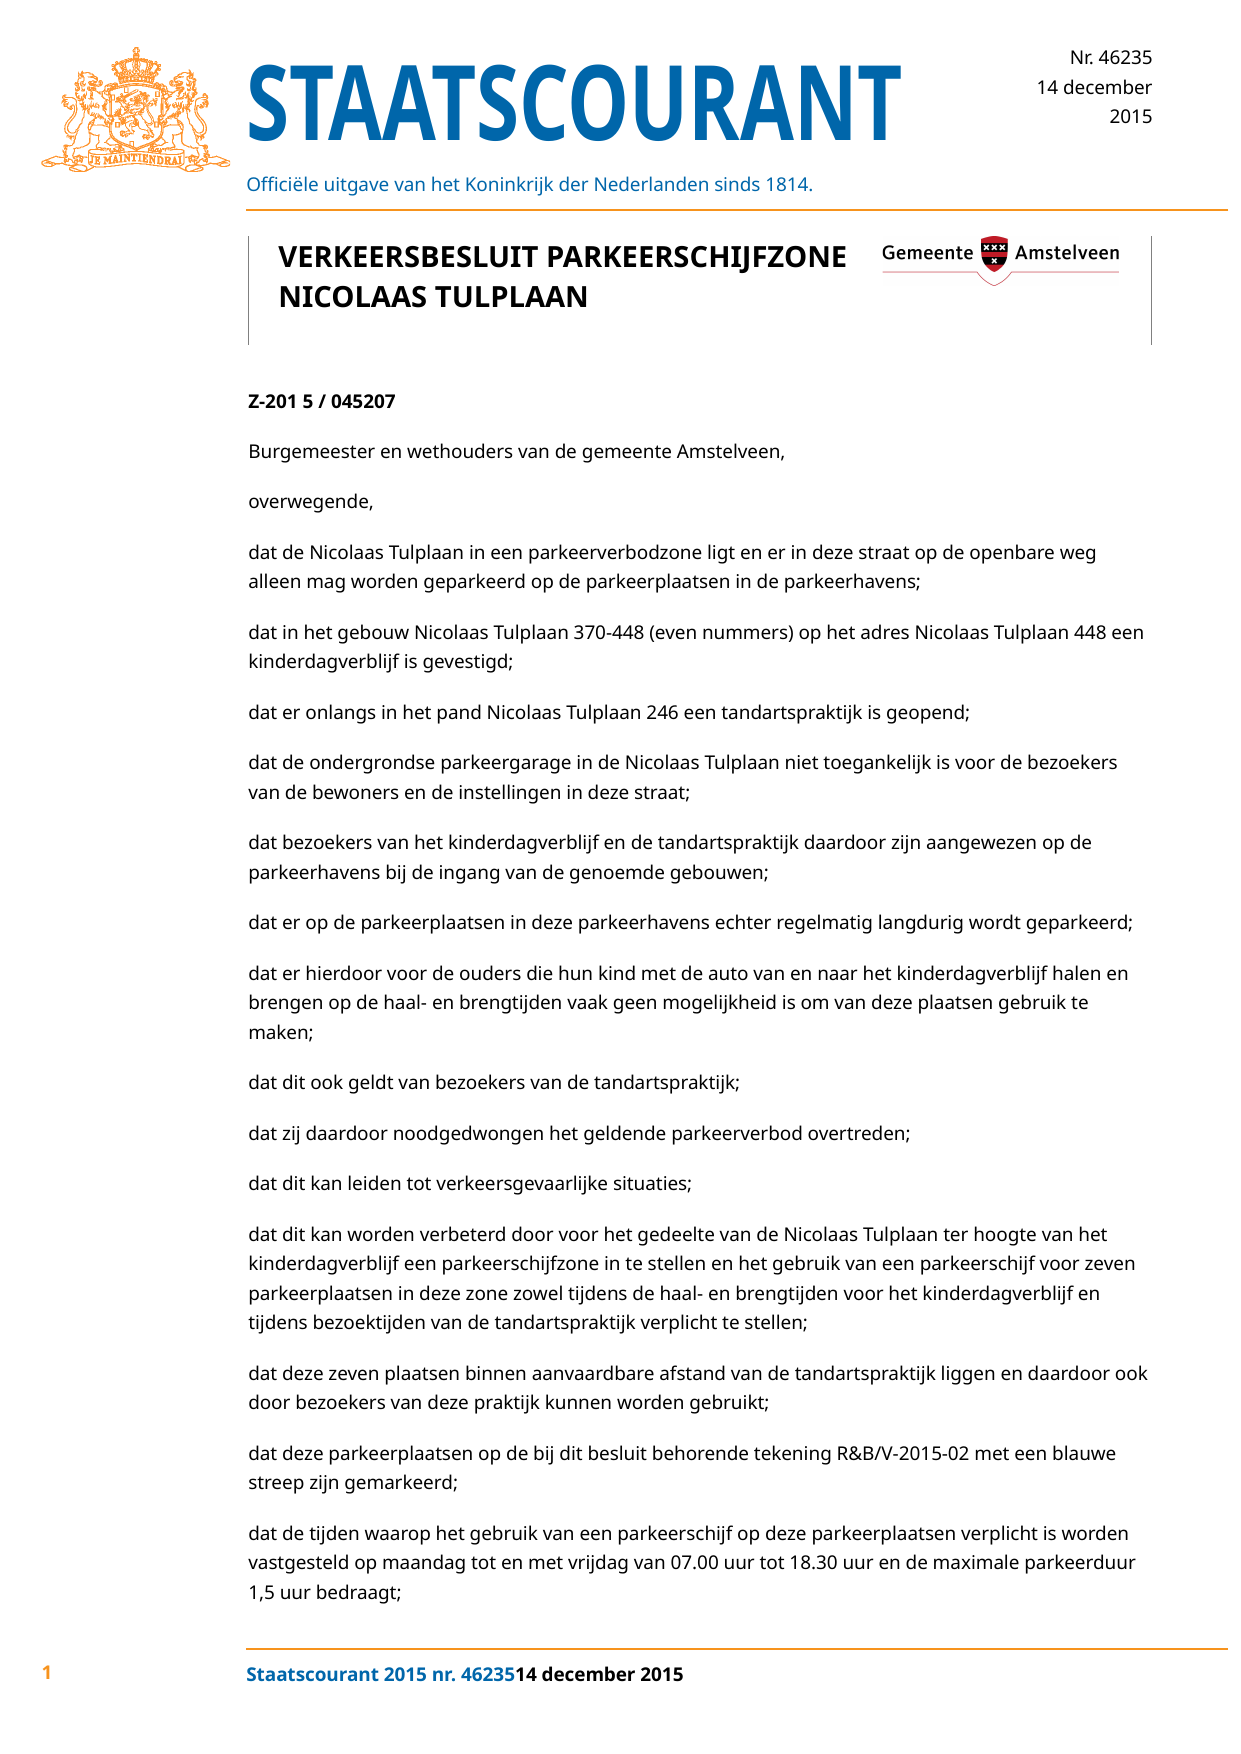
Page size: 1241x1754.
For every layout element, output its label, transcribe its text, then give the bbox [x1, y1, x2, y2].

text dat zij daardoor noodgedwongen het geldende parkeerverbod overtreden; [248, 1120, 1152, 1146]
text dat deze zeven plaatsen binnen aanvaardbare afstand van de tandartspraktijk liggen en daardoor ook door bezoekers van deze praktijk kunnen worden gebruikt; [248, 1360, 1152, 1415]
text dat er op de parkeerplaatsen in deze parkeerhavens echter regelmatig langdurig wordt geparkeerd; [248, 909, 1152, 935]
picture [882, 236, 1119, 286]
text dat bezoekers van het kinderdagverblijf en de tandartspraktijk daardoor zijn aangewezen op de parkeerhavens bij de ingang van de genoemde gebouwen; [248, 829, 1152, 885]
text Z-201 5 / 045207 [248, 388, 1152, 414]
text overwegende, [248, 489, 1152, 514]
text dat dit kan leiden tot verkeersgevaarlijke situaties; [248, 1170, 1152, 1196]
text dat er onlangs in het pand Nicolaas Tulplaan 246 een tandartspraktijk is geopend; [248, 699, 1152, 725]
text Burgemeester en wethouders van de gemeente Amstelveen, [248, 438, 1152, 464]
text dat deze parkeerplaatsen op de bij dit besluit behorende tekening R&B/V-2015-02 met een blauwe streep zijn gemarkeerd; [248, 1440, 1152, 1495]
text dat dit ook geldt van bezoekers van de tandartspraktijk; [248, 1069, 1152, 1095]
text dat in het gebouw Nicolaas Tulplaan 370-448 (even nummers) op het adres Nicolaas Tulplaan 448 een kinderdagverblijf is gevestigd; [248, 619, 1152, 674]
text dat er hierdoor voor de ouders die hun kind met de auto van en naar het kinderdagverblijf halen en brengen op de haal- en brengtijden vaak geen mogelijkheid is om van deze plaatsen gebruik te maken; [248, 960, 1152, 1045]
table_header VERKEERSBESLUIT PARKEERSCHIJFZONE NICOLAAS TULPLAAN [249, 236, 850, 345]
text dat de tijden waarop het gebruik van een parkeerschijf op deze parkeerplaatsen verplicht is worden vastgesteld op maandag tot en met vrijdag van 07.00 uur tot 18.30 uur en de maximale parkeerduur 1,5 uur bedraagt; [248, 1520, 1152, 1605]
text dat de Nicolaas Tulplaan in een parkeerverbodzone ligt en er in deze straat op de openbare weg alleen mag worden geparkeerd op de parkeerplaatsen in de parkeerhavens; [248, 539, 1152, 594]
text dat dit kan worden verbeterd door voor het gedeelte van de Nicolaas Tulplaan ter hoogte van het kinderdagverblijf een parkeerschijfzone in te stellen en het gebruik van een parkeerschijf voor zeven parkeerplaatsen in deze zone zowel tijdens de haal- en brengtijden voor het kinderdagverblijf en tijdens bezoektijden van de tandartspraktijk verplicht te stellen; [248, 1221, 1152, 1335]
picture [41, 47, 231, 172]
text dat de ondergrondse parkeergarage in de Nicolaas Tulplaan niet toegankelijk is voor de bezoekers van de bewoners en de instellingen in deze straat; [248, 749, 1152, 805]
table_header [850, 236, 1151, 345]
